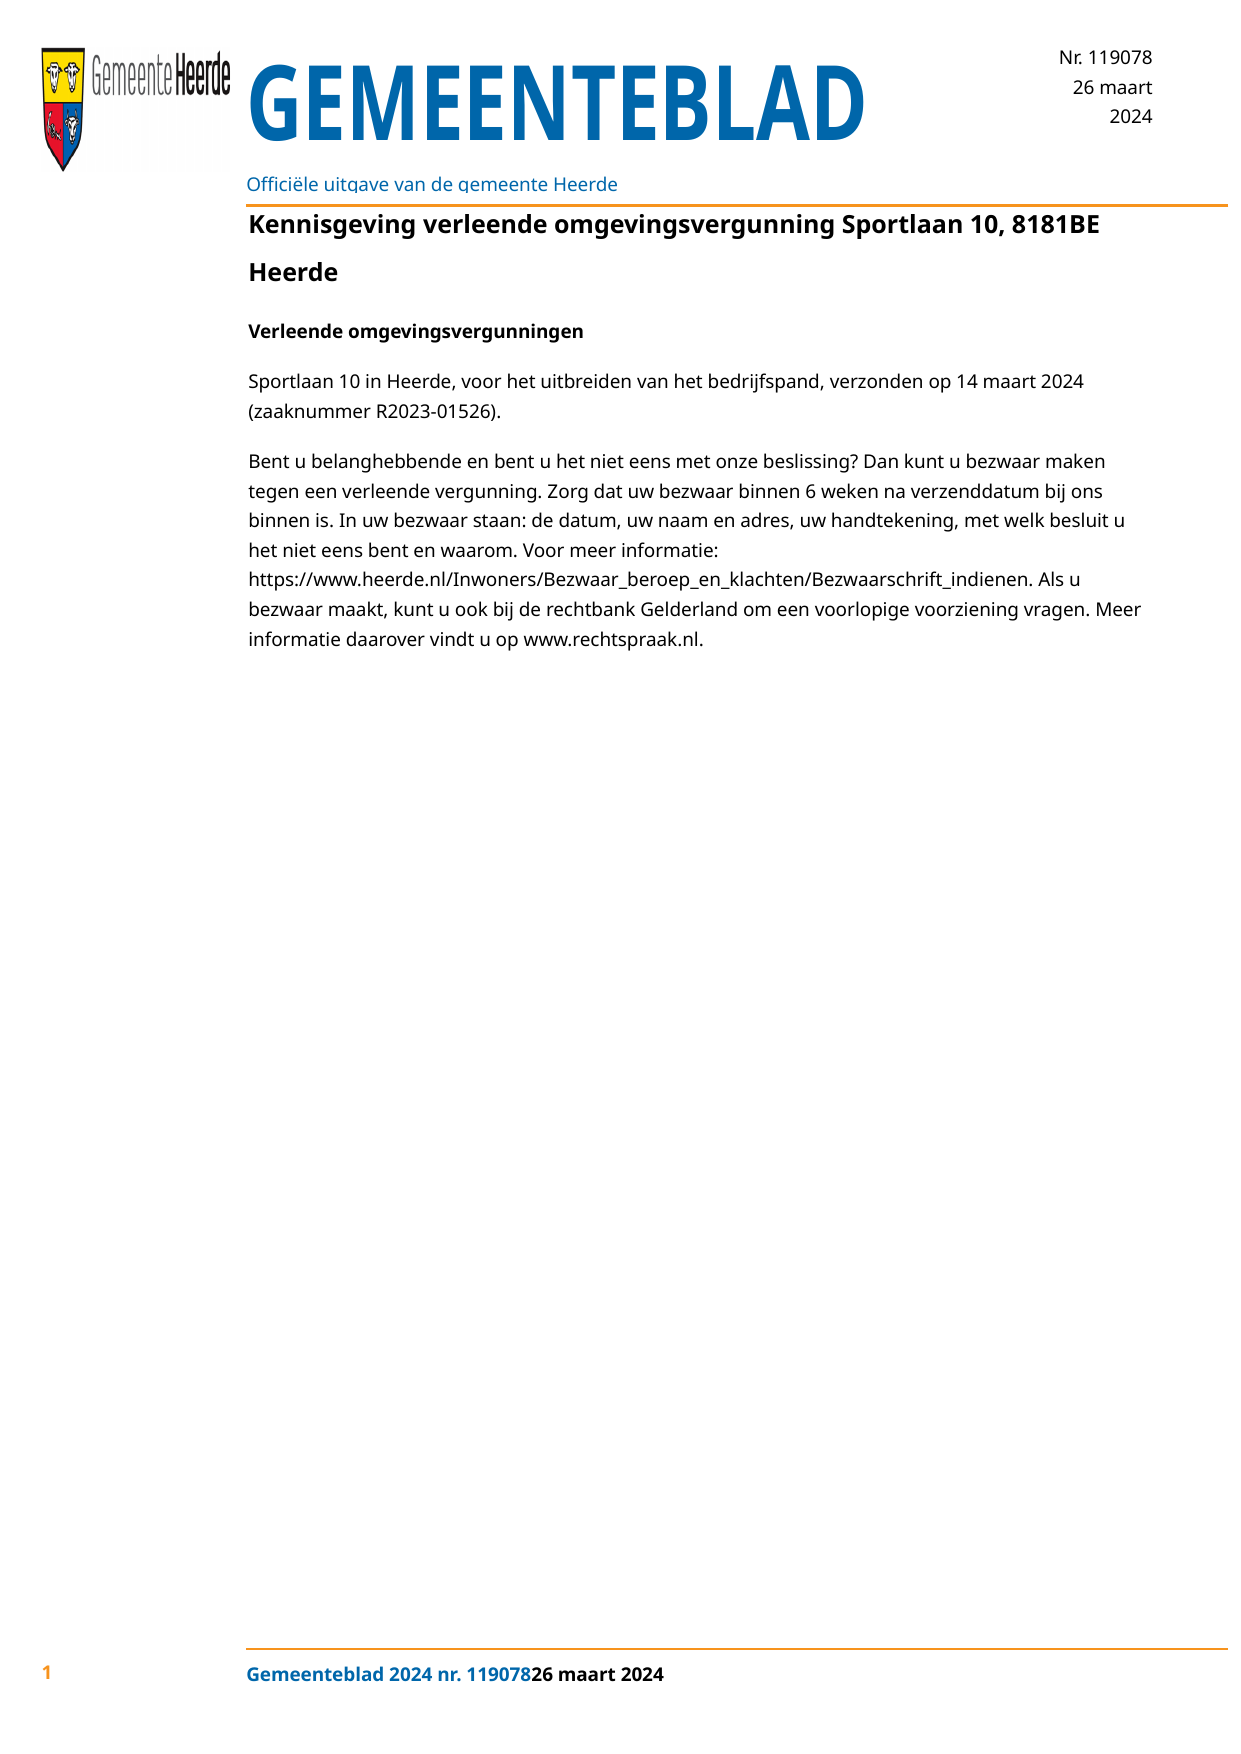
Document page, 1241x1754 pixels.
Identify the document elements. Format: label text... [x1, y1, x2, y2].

text Bent u belanghebbende en bent u het niet eens met onze beslissing? Dan kunt u bezwaar maken tegen een verleende vergunning. Zorg dat uw bezwaar binnen 6 weken na verzenddatum bij ons binnen is. In uw bezwaar staan: de datum, uw naam en adres, uw handtekening, met welk besluit u het niet eens bent en waarom. Voor meer informatie: https://www.heerde.nl/Inwoners/Bezwaar_beroep_en_klachten/Bezwaarschrift_indienen. Als u bezwaar maakt, kunt u ook bij de rechtbank Gelderland om een voorlopige voorziening vragen. Meer informatie daarover vindt u op www.rechtspraak.nl. [248, 448, 1152, 652]
text Verleende omgevingsvergunningen [248, 318, 1152, 344]
picture [41, 47, 231, 172]
text Sportlaan 10 in Heerde, voor het uitbreiden van het bedrijfspand, verzonden op 14 maart 2024 (zaaknummer R2023-01526). [248, 368, 1152, 424]
text Kennisgeving verleende omgevingsvergunning Sportlaan 10, 8181BE Heerde [248, 207, 1152, 288]
